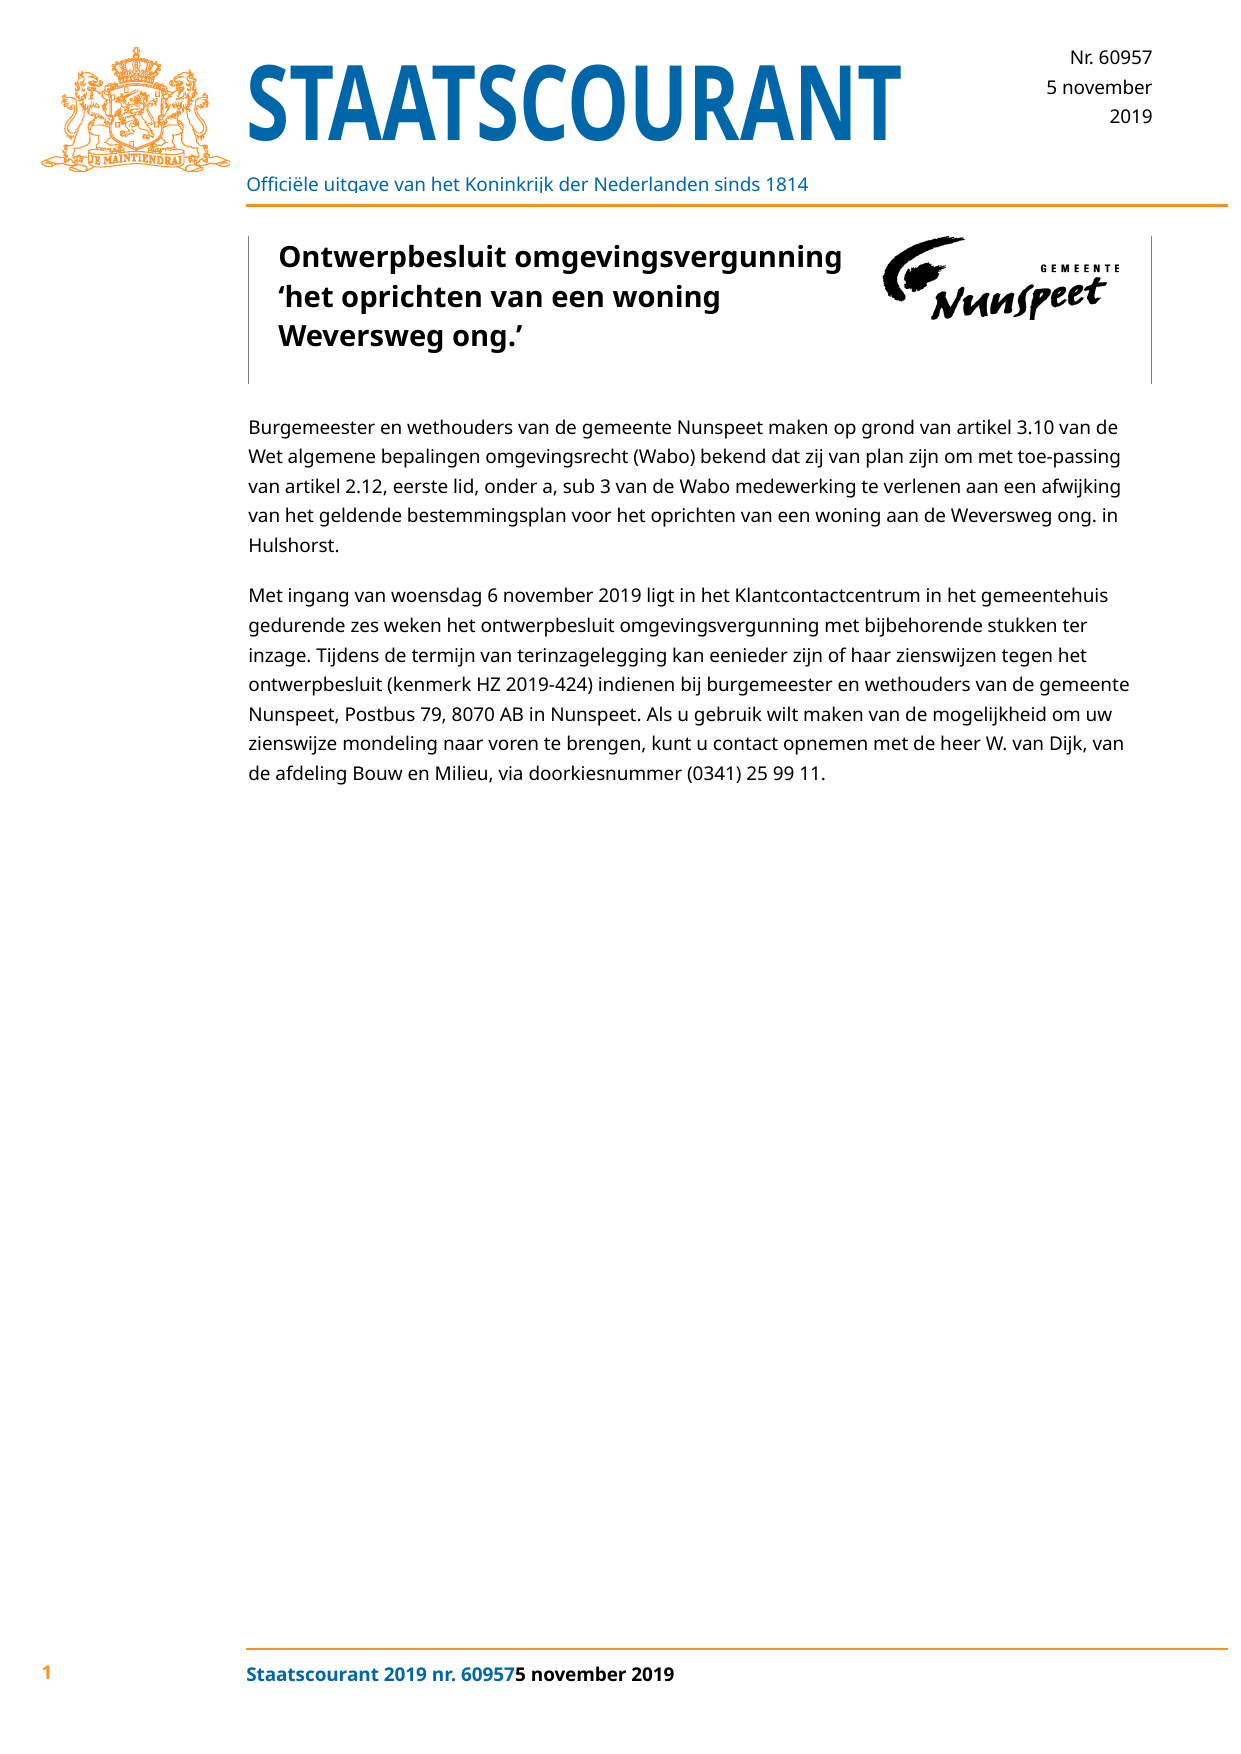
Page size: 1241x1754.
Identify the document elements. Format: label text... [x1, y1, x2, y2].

text Met ingang van woensdag 6 november 2019 ligt in het Klantcontactcentrum in het gemeentehuis gedurende zes weken het ontwerpbesluit omgevingsvergunning met bijbehorende stukken ter inzage. Tijdens de termijn van terinzagelegging kan eenieder zijn of haar zienswijzen tegen het ontwerpbesluit (kenmerk HZ 2019-424) indienen bij burgemeester en wethouders van de gemeente Nunspeet, Postbus 79, 8070 AB in Nunspeet. Als u gebruik wilt maken van de mogelijkheid om uw zienswijze mondeling naar voren te brengen, kunt u contact opnemen met de heer W. van Dijk, van de afdeling Bouw en Milieu, via doorkiesnummer (0341) 25 99 11. [248, 583, 1152, 786]
picture [41, 47, 231, 172]
picture [882, 236, 1119, 320]
table_header Ontwerpbesluit omgevingsvergunning ‘het oprichten van een woning Weversweg ong.’ [249, 236, 850, 384]
text Burgemeester en wethouders van de gemeente Nunspeet maken op grond van artikel 3.10 van de Wet algemene bepalingen omgevingsrecht (Wabo) bekend dat zij van plan zijn om met toe-passing van artikel 2.12, eerste lid, onder a, sub 3 van de Wabo medewerking te verlenen aan een afwijking van het geldende bestemmingsplan voor het oprichten van een woning aan de Weversweg ong. in Hulshorst. [248, 414, 1152, 558]
table_header [1119, 236, 1151, 319]
table_header [850, 320, 1151, 384]
table_header [850, 236, 882, 319]
